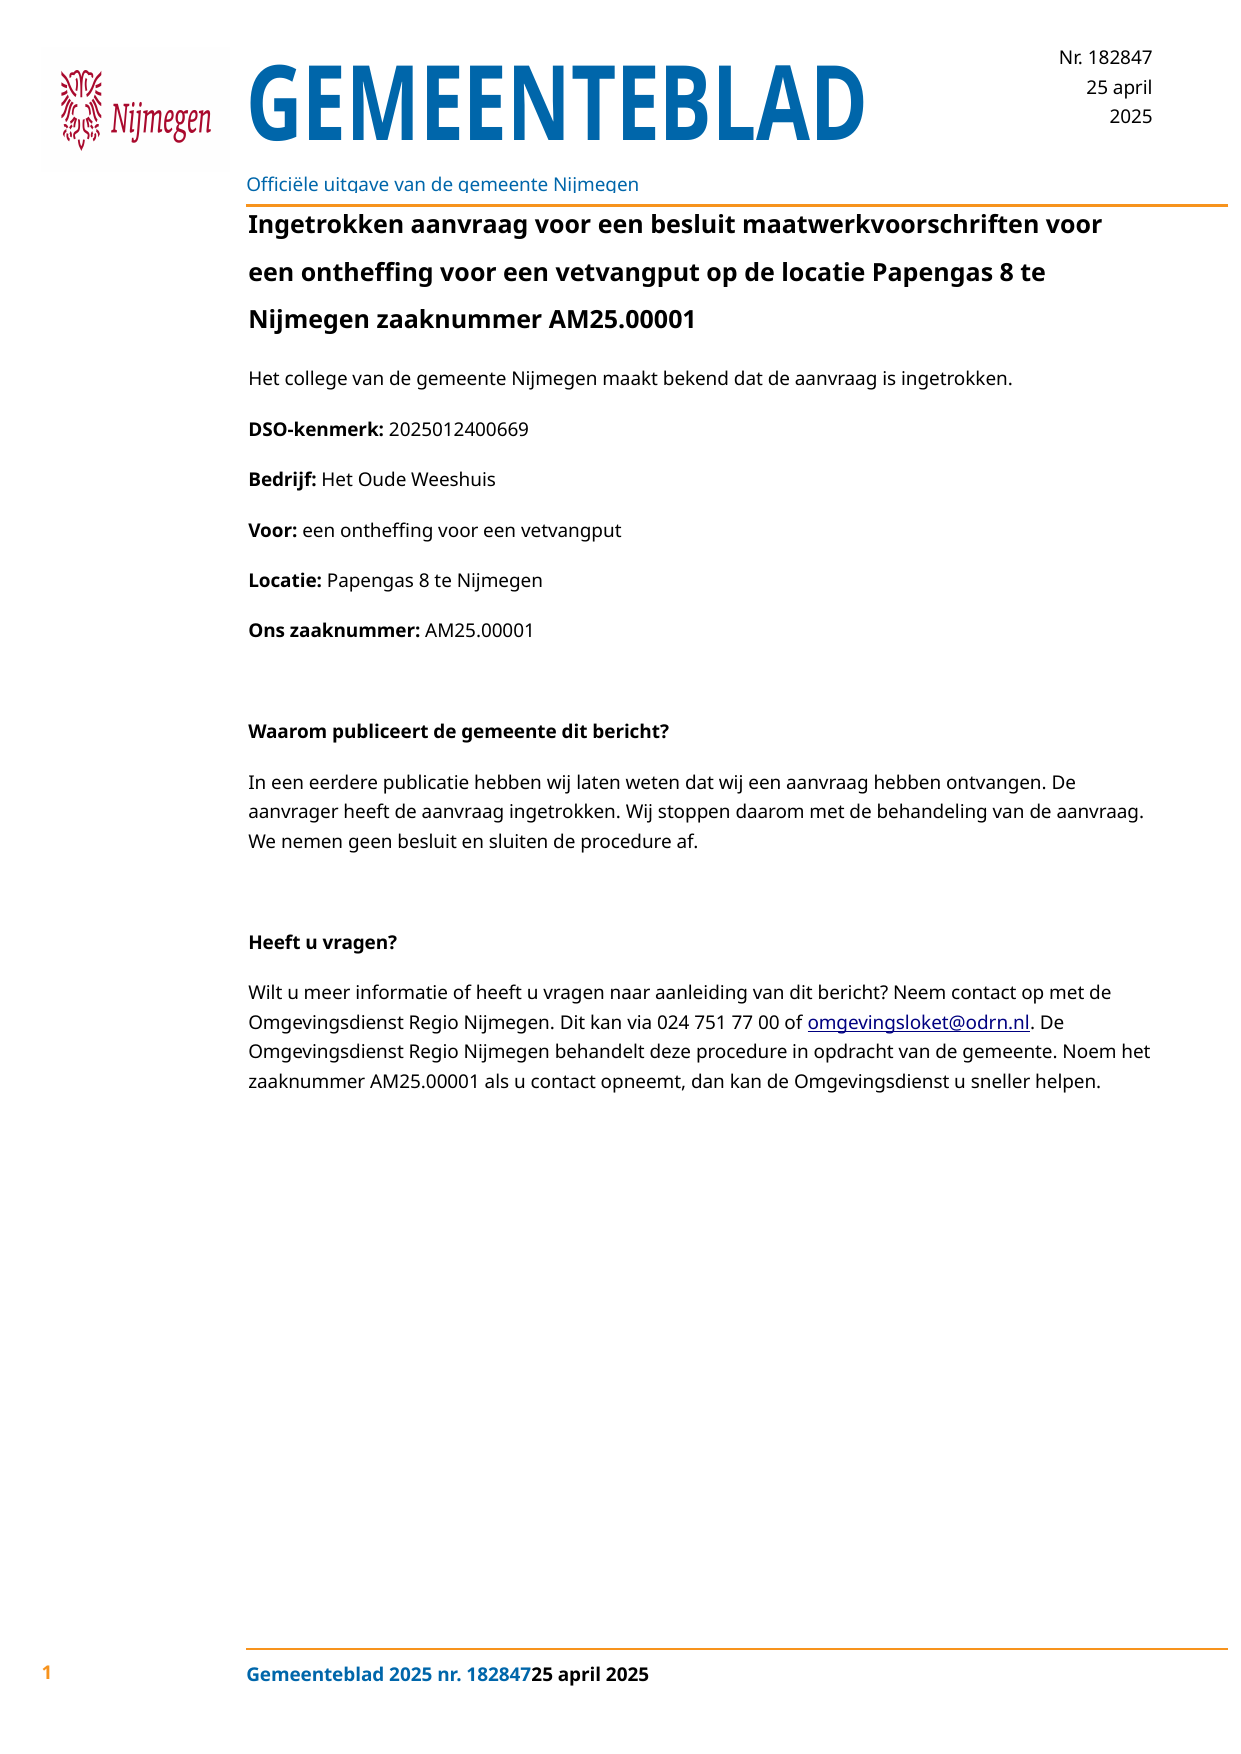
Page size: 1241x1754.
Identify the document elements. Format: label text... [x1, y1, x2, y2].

text Voor: een ontheffing voor een vetvangput [248, 517, 1152, 542]
picture [41, 47, 231, 172]
text Locatie: Papengas 8 te Nijmegen [248, 567, 1152, 593]
text Ingetrokken aanvraag voor een besluit maatwerkvoorschriften voor een ontheffing voor een vetvangput op de locatie Papengas 8 te Nijmegen zaaknummer AM25.00001 [248, 207, 1152, 336]
text DSO-kenmerk: 2025012400669 [248, 416, 1152, 442]
text Het college van de gemeente Nijmegen maakt bekend dat de aanvraag is ingetrokken. [248, 366, 1152, 391]
text Wilt u meer informatie of heeft u vragen naar aanleiding van dit bericht? Neem contact op met de Omgevingsdienst Regio Nijmegen. Dit kan via 024 751 77 00 of omgevingsloket@odrn.nl. De Omgevingsdienst Regio Nijmegen behandelt deze procedure in opdracht van de gemeente. Noem het zaaknummer AM25.00001 als u contact opneemt, dan kan de Omgevingsdienst u sneller helpen. [248, 979, 1152, 1094]
text Bedrijf: Het Oude Weeshuis [248, 466, 1152, 492]
text Heeft u vragen? [248, 929, 1152, 954]
text In een eerdere publicatie hebben wij laten weten dat wij een aanvraag hebben ontvangen. De aanvrager heeft de aanvraag ingetrokken. Wij stoppen daarom met de behandeling van de aanvraag. We nemen geen besluit en sluiten de procedure af. [248, 769, 1152, 854]
text Waarom publiceert de gemeente dit bericht? [248, 718, 1152, 744]
text Ons zaaknummer: AM25.00001 [248, 618, 1152, 643]
